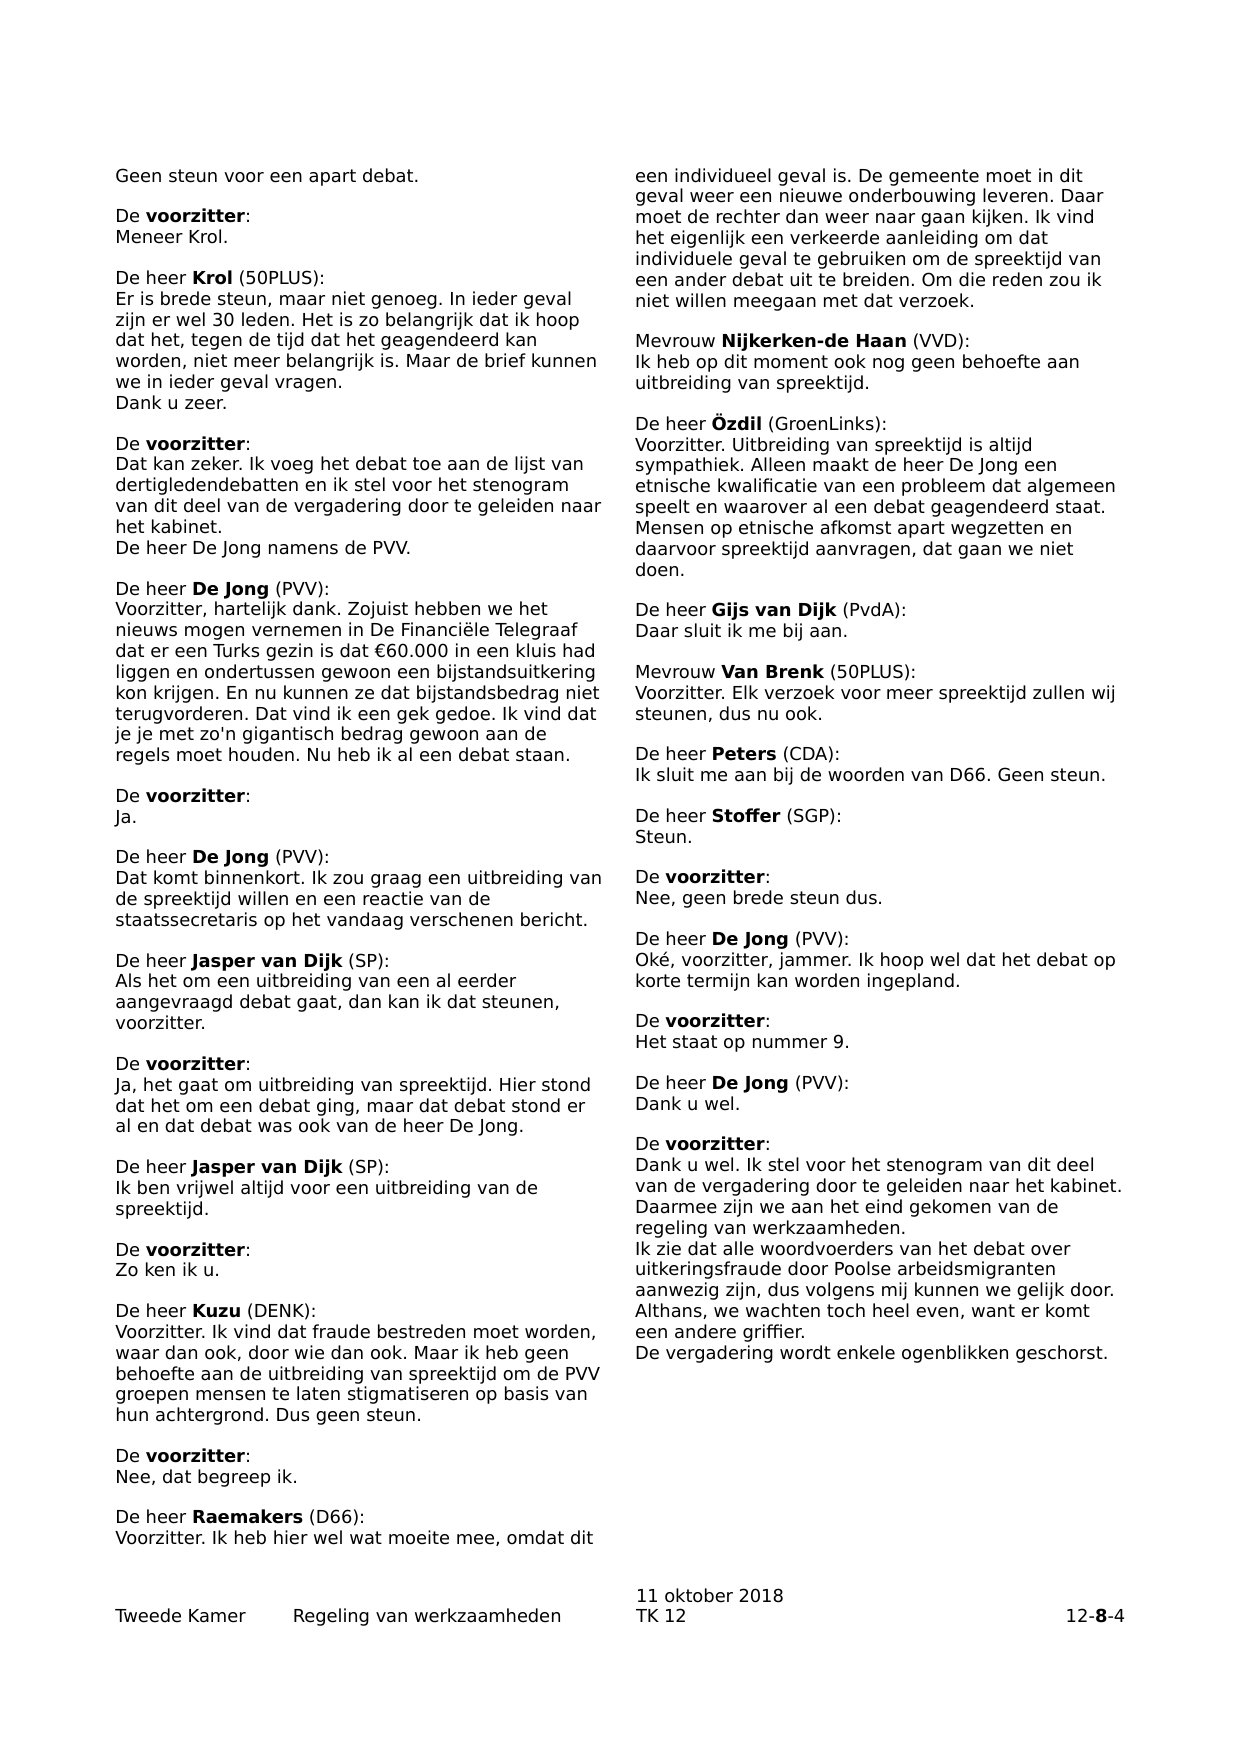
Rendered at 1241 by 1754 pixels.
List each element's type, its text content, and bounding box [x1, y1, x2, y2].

text De heer De Jong namens de PVV. [115, 537, 605, 558]
text De heer De Jong (PVV): [635, 1073, 1125, 1093]
text De voorzitter: [115, 206, 605, 227]
text De voorzitter: [115, 786, 605, 806]
text Dank u zeer. [115, 393, 605, 413]
text Het staat op nummer 9. [635, 1032, 1125, 1053]
text Voorzitter, hartelijk dank. Zojuist hebben we het nieuws mogen vernemen in De Financiële Telegraaf dat er een Turks gezin is dat €60.000 in een kluis had liggen en ondertussen gewoon een bijstandsuitkering kon krijgen. En nu kunnen ze dat bijstandsbedrag niet terugvorderen. Dat vind ik een gek gedoe. Ik vind dat je je met zo'n gigantisch bedrag gewoon aan de regels moet houden. Nu heb ik al een debat staan. [115, 599, 605, 766]
text Dank u wel. Ik stel voor het stenogram van dit deel van de vergadering door te geleiden naar het kabinet. Daarmee zijn we aan het eind gekomen van de regeling van werkzaamheden. [635, 1155, 1125, 1238]
text Ik sluit me aan bij de woorden van D66. Geen steun. [635, 765, 1125, 786]
text De voorzitter: [635, 867, 1125, 888]
text Ja. [115, 806, 605, 827]
text Oké, voorzitter, jammer. Ik hoop wel dat het debat op korte termijn kan worden ingepland. [635, 949, 1125, 991]
text De voorzitter: [115, 1054, 605, 1074]
text De heer Raemakers (D66): [115, 1507, 605, 1528]
text Mevrouw Van Brenk (50PLUS): [635, 662, 1125, 682]
text De voorzitter: [635, 1011, 1125, 1032]
text Ja, het gaat om uitbreiding van spreektijd. Hier stond dat het om een debat ging, maar dat debat stond er al en dat debat was ook van de heer De Jong. [115, 1074, 605, 1137]
text De heer Stoffer (SGP): [635, 806, 1125, 826]
text Er is brede steun, maar niet genoeg. In ieder geval zijn er wel 30 leden. Het is zo belangrijk dat ik hoop dat het, tegen de tijd dat het geagendeerd kan worden, niet meer belangrijk is. Maar de brief kunnen we in ieder geval vragen. [115, 288, 605, 393]
text Mevrouw Nijkerken-de Haan (VVD): [635, 331, 1125, 352]
text een individueel geval is. De gemeente moet in dit geval weer een nieuwe onderbouwing leveren. Daar moet de rechter dan weer naar gaan kijken. Ik vind het eigenlijk een verkeerde aanleiding om dat individuele geval te gebruiken om de spreektijd van een ander debat uit te breiden. Om die reden zou ik niet willen meegaan met dat verzoek. [635, 165, 1125, 311]
text De voorzitter: [115, 433, 605, 454]
text De heer Jasper van Dijk (SP): [115, 1157, 605, 1178]
text De heer Kuzu (DENK): [115, 1301, 605, 1322]
text Als het om een uitbreiding van een al eerder aangevraagd debat gaat, dan kan ik dat steunen, voorzitter. [115, 971, 605, 1034]
text De voorzitter: [115, 1446, 605, 1467]
text De heer Krol (50PLUS): [115, 268, 605, 288]
text Dat komt binnenkort. Ik zou graag een uitbreiding van de spreektijd willen en een reactie van de staatssecretaris op het vandaag verschenen bericht. [115, 868, 605, 931]
text Dat kan zeker. Ik voeg het debat toe aan de lijst van dertigledendebatten en ik stel voor het stenogram van dit deel van de vergadering door te geleiden naar het kabinet. [115, 454, 605, 537]
text De heer De Jong (PVV): [635, 929, 1125, 949]
text De heer Gijs van Dijk (PvdA): [635, 600, 1125, 621]
text Nee, geen brede steun dus. [635, 888, 1125, 909]
text Geen steun voor een apart debat. [115, 165, 605, 186]
text Voorzitter. Ik vind dat fraude bestreden moet worden, waar dan ook, door wie dan ook. Maar ik heb geen behoefte aan de uitbreiding van spreektijd om de PVV groepen mensen te laten stigmatiseren op basis van hun achtergrond. Dus geen steun. [115, 1322, 605, 1426]
text Daar sluit ik me bij aan. [635, 621, 1125, 642]
text Nee, dat begreep ik. [115, 1467, 605, 1487]
text De vergadering wordt enkele ogenblikken geschorst. [635, 1342, 1125, 1363]
text Voorzitter. Ik heb hier wel wat moeite mee, omdat dit [115, 1528, 605, 1549]
text De heer De Jong (PVV): [115, 578, 605, 599]
text Voorzitter. Uitbreiding van spreektijd is altijd sympathiek. Alleen maakt de heer De Jong een etnische kwalificatie van een probleem dat algemeen speelt en waarover al een debat geagendeerd staat. Mensen op etnische afkomst apart wegzetten en daarvoor spreektijd aanvragen, dat gaan we niet doen. [635, 434, 1125, 580]
text De heer Peters (CDA): [635, 744, 1125, 765]
text Steun. [635, 826, 1125, 847]
text De voorzitter: [115, 1239, 605, 1260]
text Ik heb op dit moment ook nog geen behoefte aan uitbreiding van spreektijd. [635, 352, 1125, 393]
text Ik ben vrijwel altijd voor een uitbreiding van de spreektijd. [115, 1178, 605, 1219]
text Voorzitter. Elk verzoek voor meer spreektijd zullen wij steunen, dus nu ook. [635, 682, 1125, 724]
text Zo ken ik u. [115, 1260, 605, 1281]
text Dank u wel. [635, 1093, 1125, 1114]
text De voorzitter: [635, 1134, 1125, 1155]
text De heer Özdil (GroenLinks): [635, 413, 1125, 434]
text Ik zie dat alle woordvoerders van het debat over uitkeringsfraude door Poolse arbeidsmigranten aanwezig zijn, dus volgens mij kunnen we gelijk door. Althans, we wachten toch heel even, want er komt een andere griffier. [635, 1238, 1125, 1342]
text De heer Jasper van Dijk (SP): [115, 951, 605, 971]
text De heer De Jong (PVV): [115, 847, 605, 868]
text Meneer Krol. [115, 227, 605, 248]
